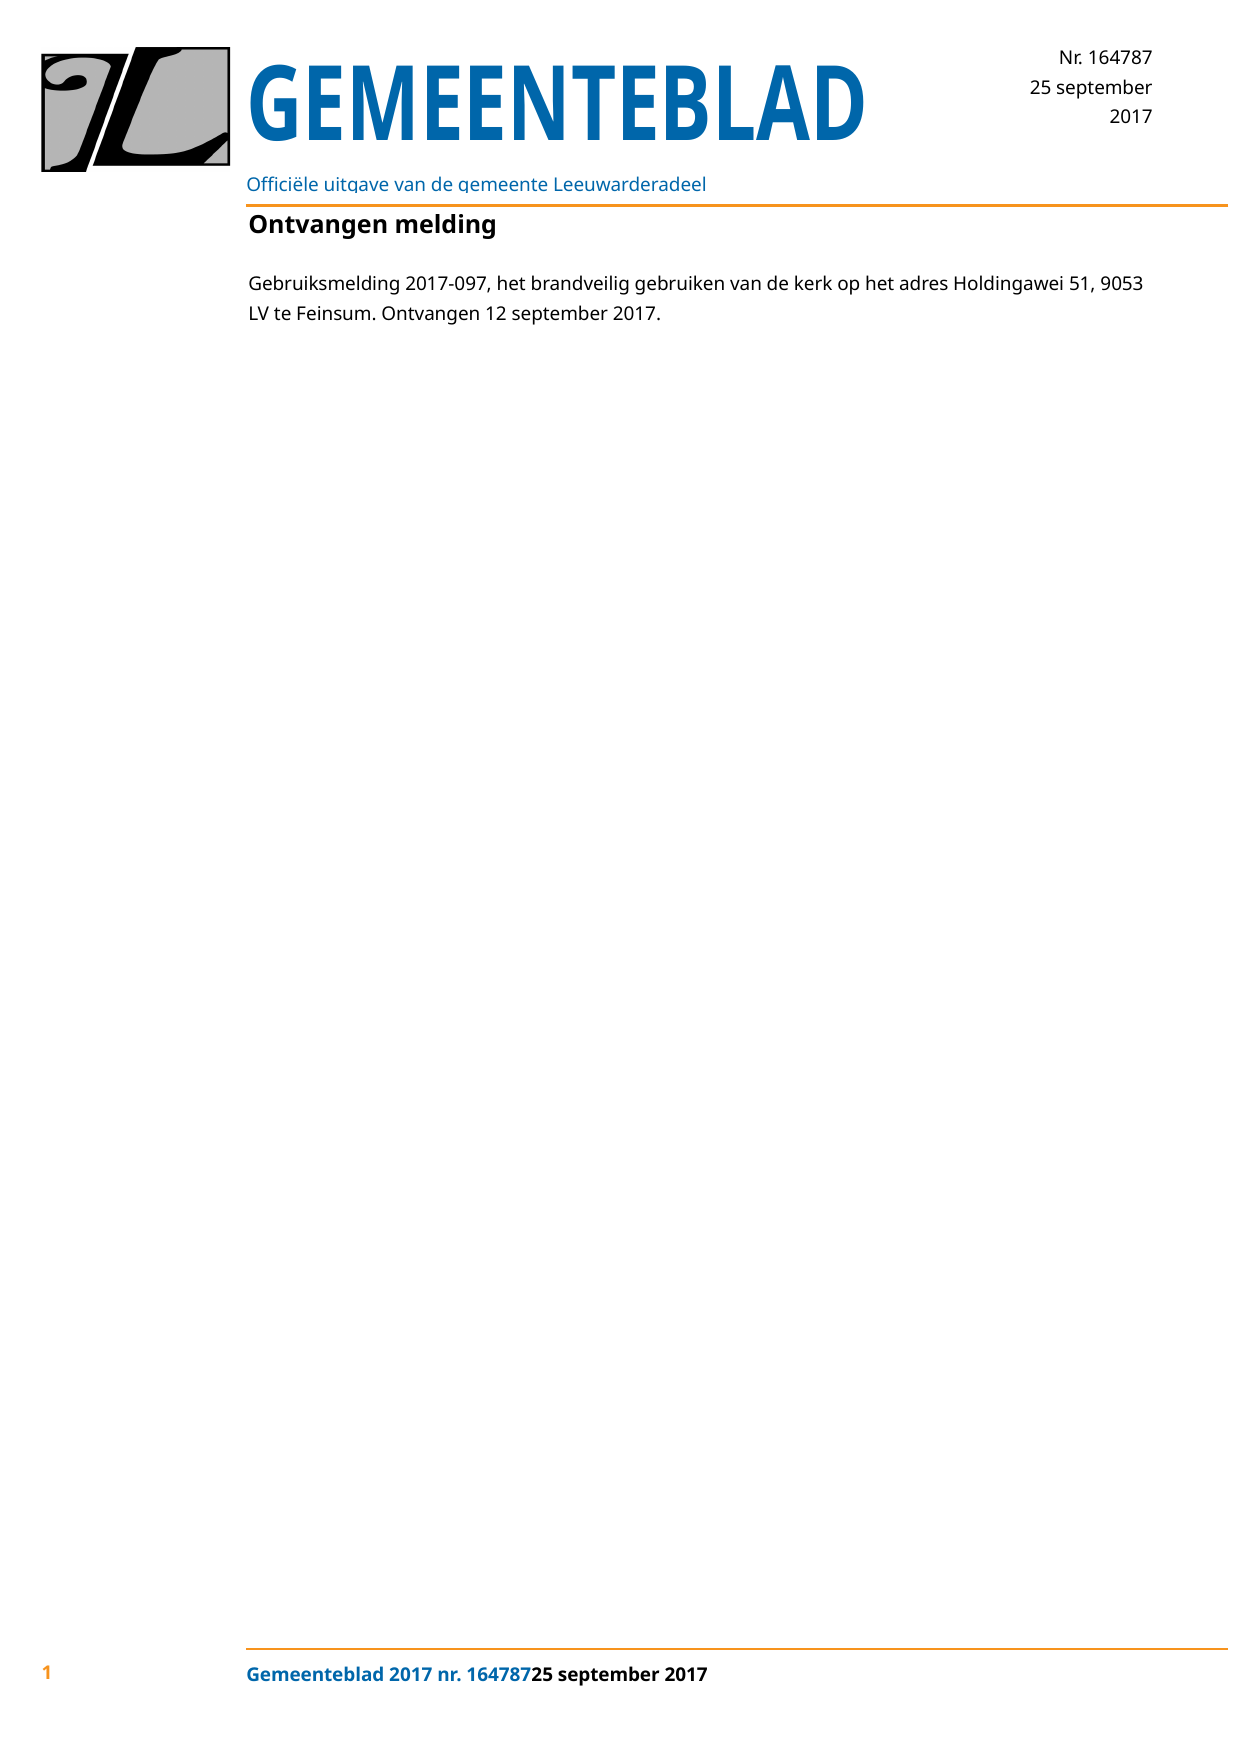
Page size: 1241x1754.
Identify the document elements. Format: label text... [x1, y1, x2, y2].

picture [41, 47, 231, 172]
text Ontvangen melding [248, 207, 1152, 241]
text Gebruiksmelding 2017-097, het brandveilig gebruiken van de kerk op het adres Holdingawei 51, 9053 LV te Feinsum. Ontvangen 12 september 2017. [248, 270, 1152, 326]
